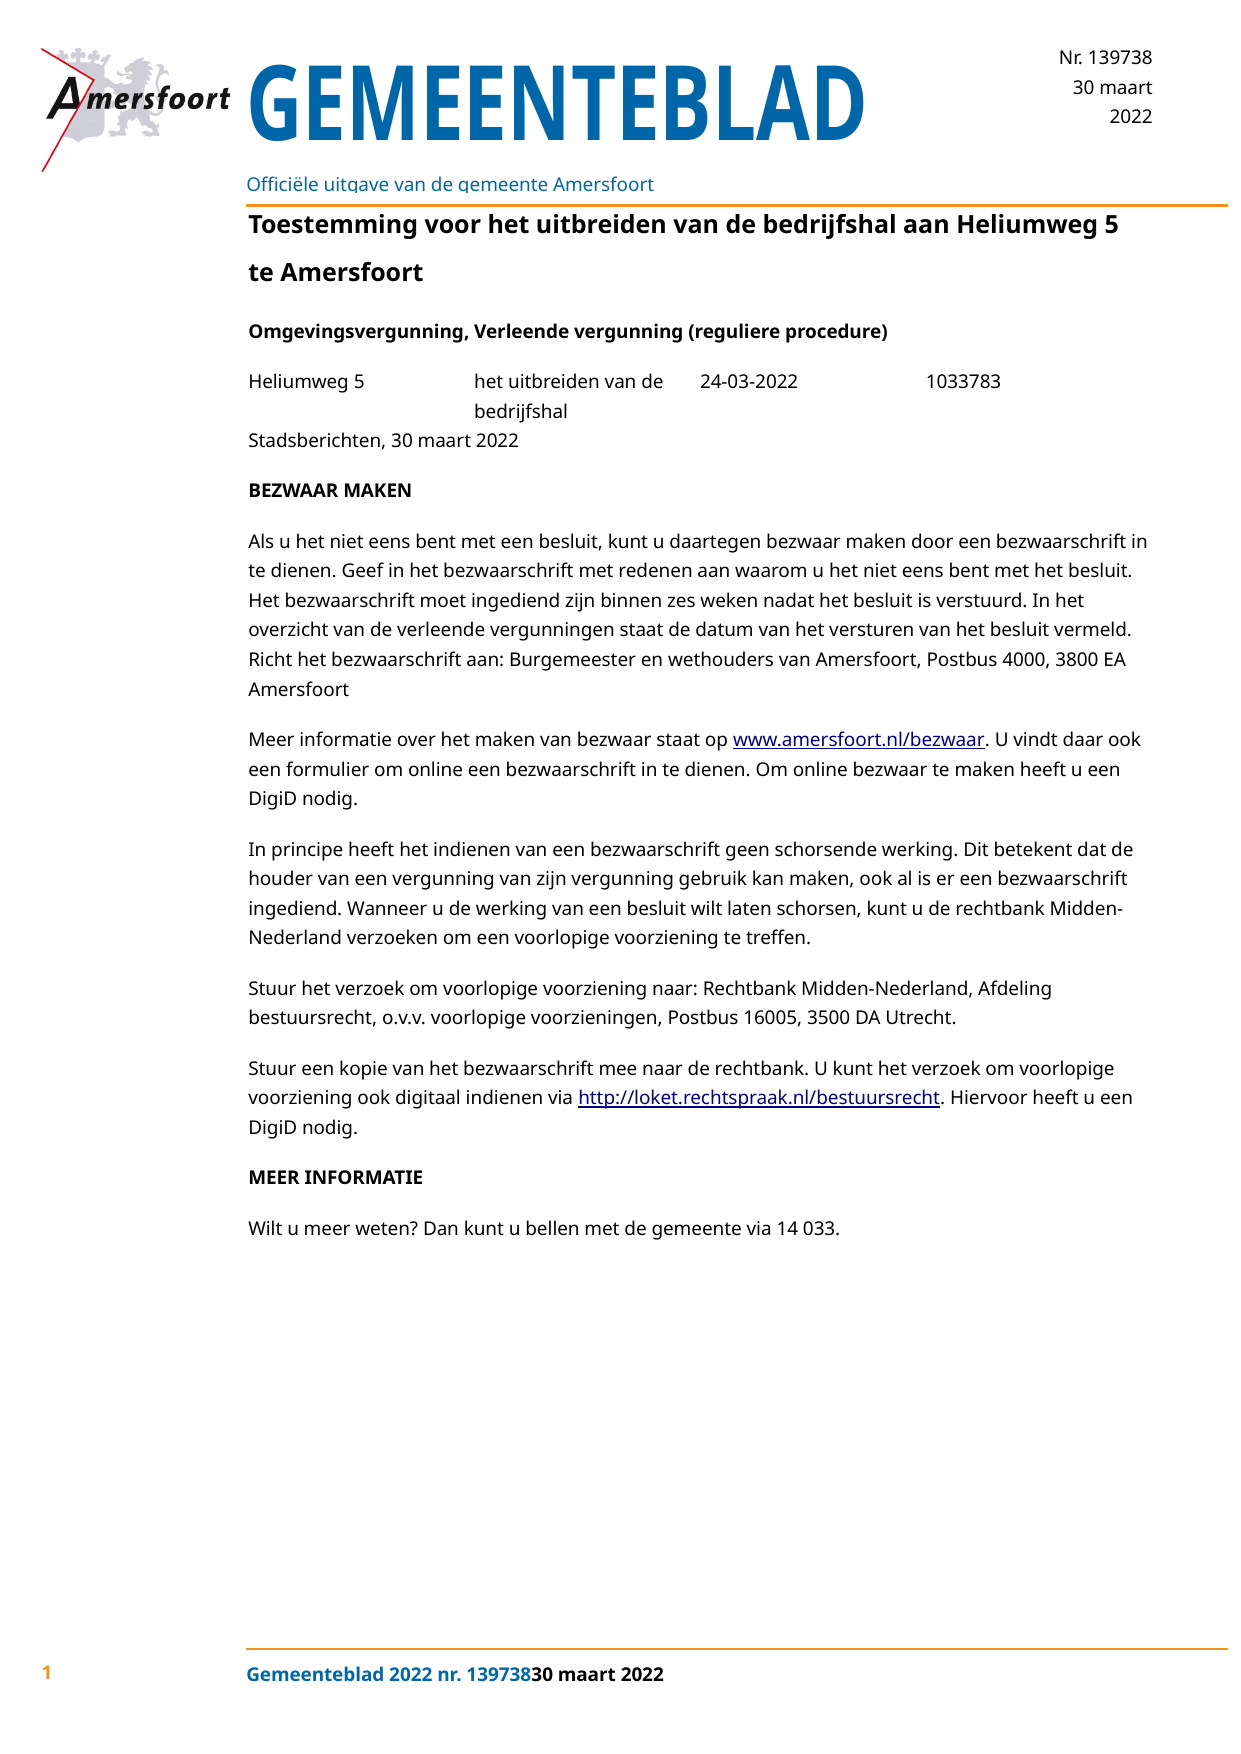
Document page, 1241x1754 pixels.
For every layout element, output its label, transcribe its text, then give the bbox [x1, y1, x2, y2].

text Stadsberichten, 30 maart 2022 [248, 427, 1152, 453]
picture [41, 47, 231, 172]
text Toestemming voor het uitbreiden van de bedrijfshal aan Heliumweg 5 te Amersfoort [248, 207, 1152, 288]
text Stuur het verzoek om voorlopige voorziening naar: Rechtbank Midden-Nederland, Afdeling bestuursrecht, o.v.v. voorlopige voorzieningen, Postbus 16005, 3500 DA Utrecht. [248, 975, 1152, 1030]
text In principe heeft het indienen van een bezwaarschrift geen schorsende werking. Dit betekent dat de houder van een vergunning van zijn vergunning gebruik kan maken, ook al is er een bezwaarschrift ingediend. Wanneer u de werking van een besluit wilt laten schorsen, kunt u de rechtbank Midden-Nederland verzoeken om een voorlopige voorziening te treffen. [248, 836, 1152, 950]
text Meer informatie over het maken van bezwaar staat op www.amersfoort.nl/bezwaar. U vindt daar ook een formulier om online een bezwaarschrift in te dienen. Om online bezwaar te maken heeft u een DigiD nodig. [248, 726, 1152, 811]
text BEZWAAR MAKEN [248, 477, 1152, 503]
text Stuur een kopie van het bezwaarschrift mee naar de rechtbank. U kunt het verzoek om voorlopige voorziening ook digitaal indienen via http://loket.rechtspraak.nl/bestuursrecht. Hiervoor heeft u een DigiD nodig. [248, 1055, 1152, 1140]
table_header Heliumweg 5 [248, 369, 474, 424]
table_header het uitbreiden van de bedrijfshal [474, 369, 700, 424]
text Wilt u meer weten? Dan kunt u bellen met de gemeente via 14 033. [248, 1215, 1152, 1241]
table_header 1033783 [926, 369, 1152, 424]
text Omgevingsvergunning, Verleende vergunning (reguliere procedure) [248, 318, 1152, 344]
text Als u het niet eens bent met een besluit, kunt u daartegen bezwaar maken door een bezwaarschrift in te dienen. Geef in het bezwaarschrift met redenen aan waarom u het niet eens bent met het besluit. Het bezwaarschrift moet ingediend zijn binnen zes weken nadat het besluit is verstuurd. In het overzicht van de verleende vergunningen staat de datum van het versturen van het besluit vermeld. Richt het bezwaarschrift aan: Burgemeester en wethouders van Amersfoort, Postbus 4000, 3800 EA Amersfoort [248, 528, 1152, 701]
text MEER INFORMATIE [248, 1164, 1152, 1190]
table_header 24-03-2022 [700, 369, 926, 424]
